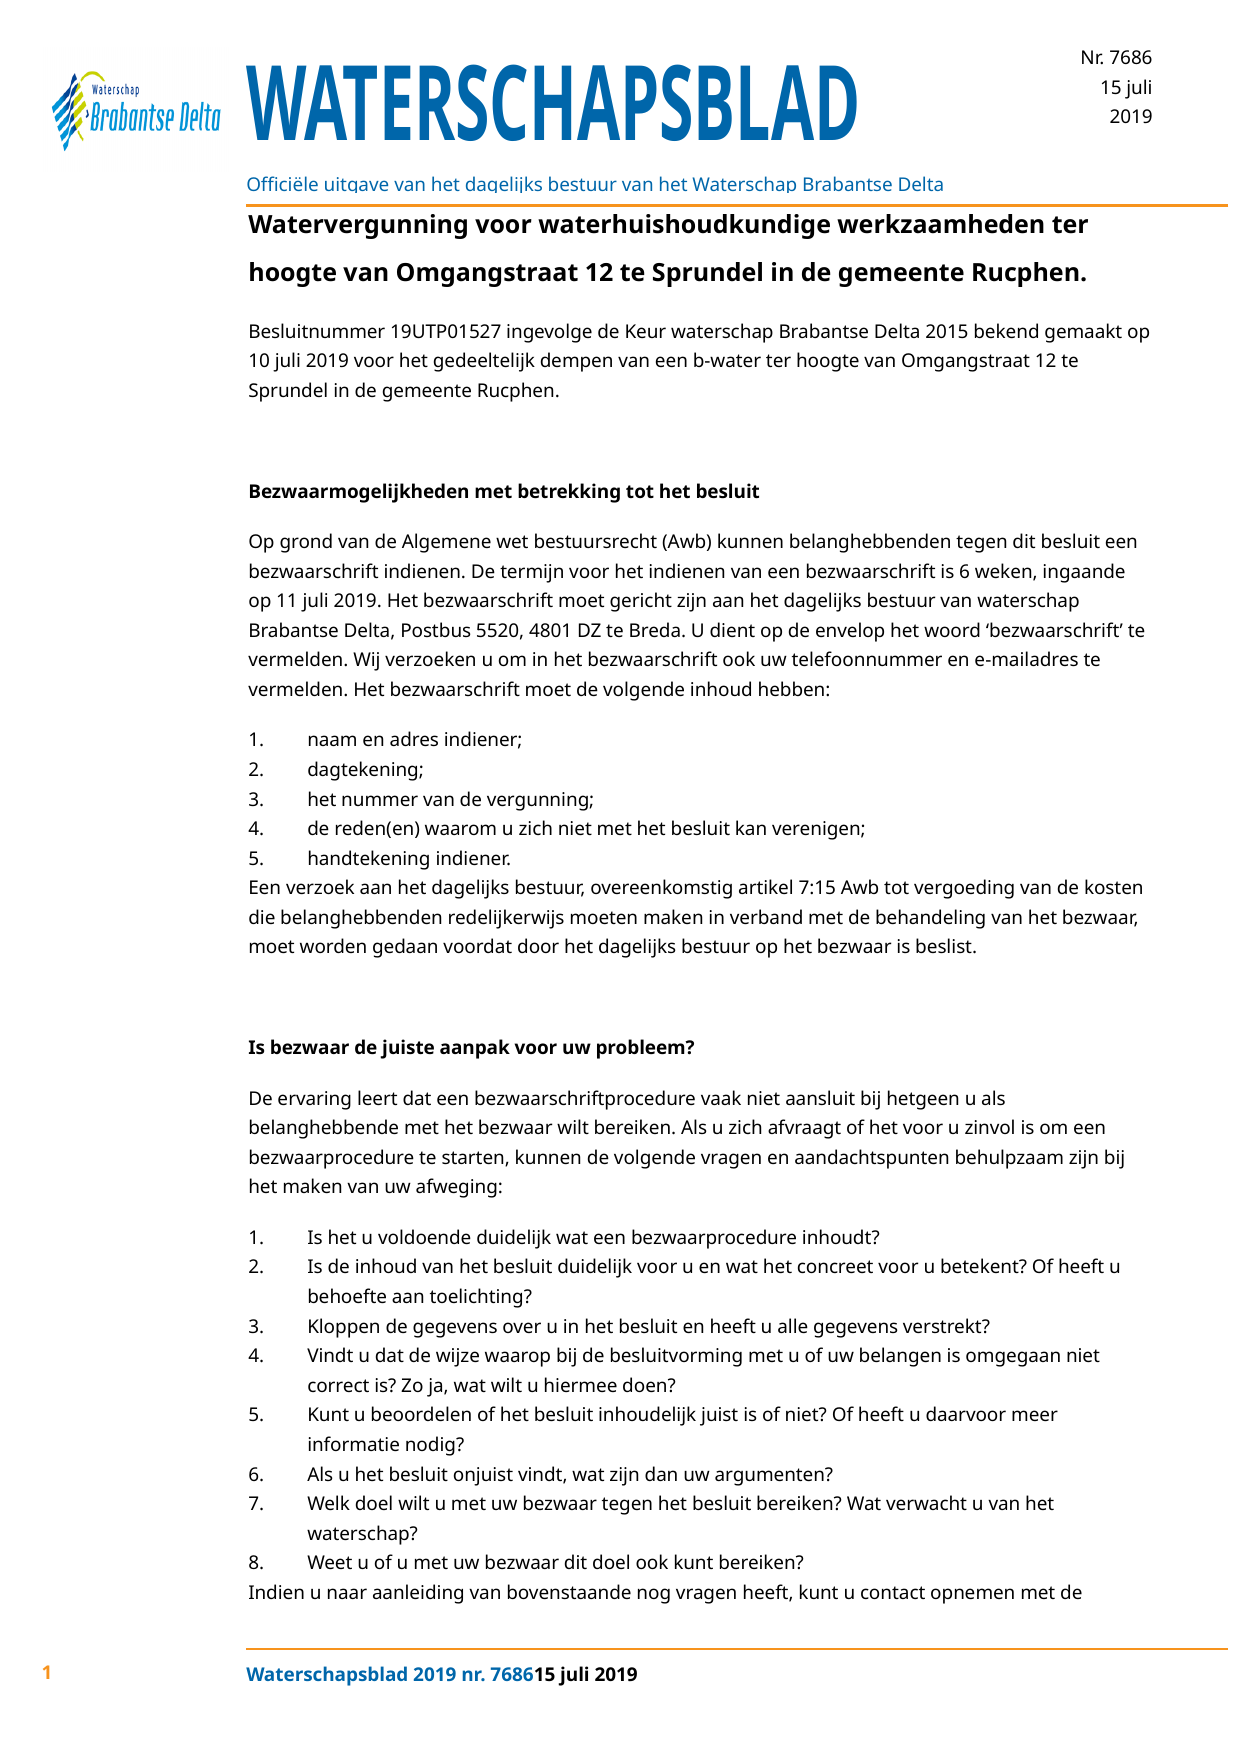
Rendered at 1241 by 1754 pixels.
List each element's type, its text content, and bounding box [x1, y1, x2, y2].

list Is de inhoud van het besluit duidelijk voor u en wat het concreet voor u betekent? Of heeft u behoefte aan toelichting? [248, 1254, 1152, 1309]
list Vindt u dat de wijze waarop bij de besluitvorming met u of uw belangen is omgegaan niet correct is? Zo ja, wat wilt u hiermee doen? [248, 1342, 1152, 1398]
list de reden(en) waarom u zich niet met het besluit kan verenigen; [248, 815, 1152, 841]
list Als u het besluit onjuist vindt, wat zijn dan uw argumenten? [248, 1461, 1152, 1487]
text Indien u naar aanleiding van bovenstaande nog vragen heeft, kunt u contact opnemen met de [248, 1579, 1152, 1605]
list Kloppen de gegevens over u in het besluit en heeft u alle gegevens verstrekt? [248, 1313, 1152, 1339]
text Besluitnummer 19UTP01527 ingevolge de Keur waterschap Brabantse Delta 2015 bekend gemaakt op 10 juli 2019 voor het gedeeltelijk dempen van een b-water ter hoogte van Omgangstraat 12 te Sprundel in de gemeente Rucphen. [248, 318, 1152, 403]
list Weet u of u met uw bezwaar dit doel ook kunt bereiken? [248, 1549, 1152, 1575]
text Een verzoek aan het dagelijks bestuur, overeenkomstig artikel 7:15 Awb tot vergoeding van de kosten die belanghebbenden redelijkerwijs moeten maken in verband met de behandeling van het bezwaar, moet worden gedaan voordat door het dagelijks bestuur op het bezwaar is beslist. [248, 874, 1152, 959]
list Welk doel wilt u met uw bezwaar tegen het besluit bereiken? Wat verwacht u van het waterschap? [248, 1490, 1152, 1546]
text Is bezwaar de juiste aanpak voor uw probleem? [248, 1034, 1152, 1060]
text Op grond van de Algemene wet bestuursrecht (Awb) kunnen belanghebbenden tegen dit besluit een bezwaarschrift indienen. De termijn voor het indienen van een bezwaarschrift is 6 weken, ingaande op 11 juli 2019. Het bezwaarschrift moet gericht zijn aan het dagelijks bestuur van waterschap Brabantse Delta, Postbus 5520, 4801 DZ te Breda. U dient op de envelop het woord ‘bezwaarschrift’ te vermelden. Wij verzoeken u om in het bezwaarschrift ook uw telefoonnummer en e‑mailadres te vermelden. Het bezwaarschrift moet de volgende inhoud hebben: [248, 528, 1152, 702]
list dagtekening; [248, 756, 1152, 782]
list handtekening indiener. [248, 845, 1152, 871]
list naam en adres indiener; [248, 727, 1152, 752]
list het nummer van de vergunning; [248, 786, 1152, 812]
list Kunt u beoordelen of het besluit inhoudelijk juist is of niet? Of heeft u daarvoor meer informatie nodig? [248, 1402, 1152, 1457]
list Is het u voldoende duidelijk wat een bezwaarprocedure inhoudt? [248, 1224, 1152, 1250]
text Bezwaarmogelijkheden met betrekking tot het besluit [248, 478, 1152, 504]
text De ervaring leert dat een bezwaarschriftprocedure vaak niet aansluit bij hetgeen u als belanghebbende met het bezwaar wilt bereiken. Als u zich afvraagt of het voor u zinvol is om een bezwaarprocedure te starten, kunnen de volgende vragen en aandachtspunten behulpzaam zijn bij het maken van uw afweging: [248, 1085, 1152, 1199]
text Watervergunning voor waterhuishoudkundige werkzaamheden ter hoogte van Omgangstraat 12 te Sprundel in de gemeente Rucphen. [248, 207, 1152, 288]
picture [41, 47, 231, 172]
